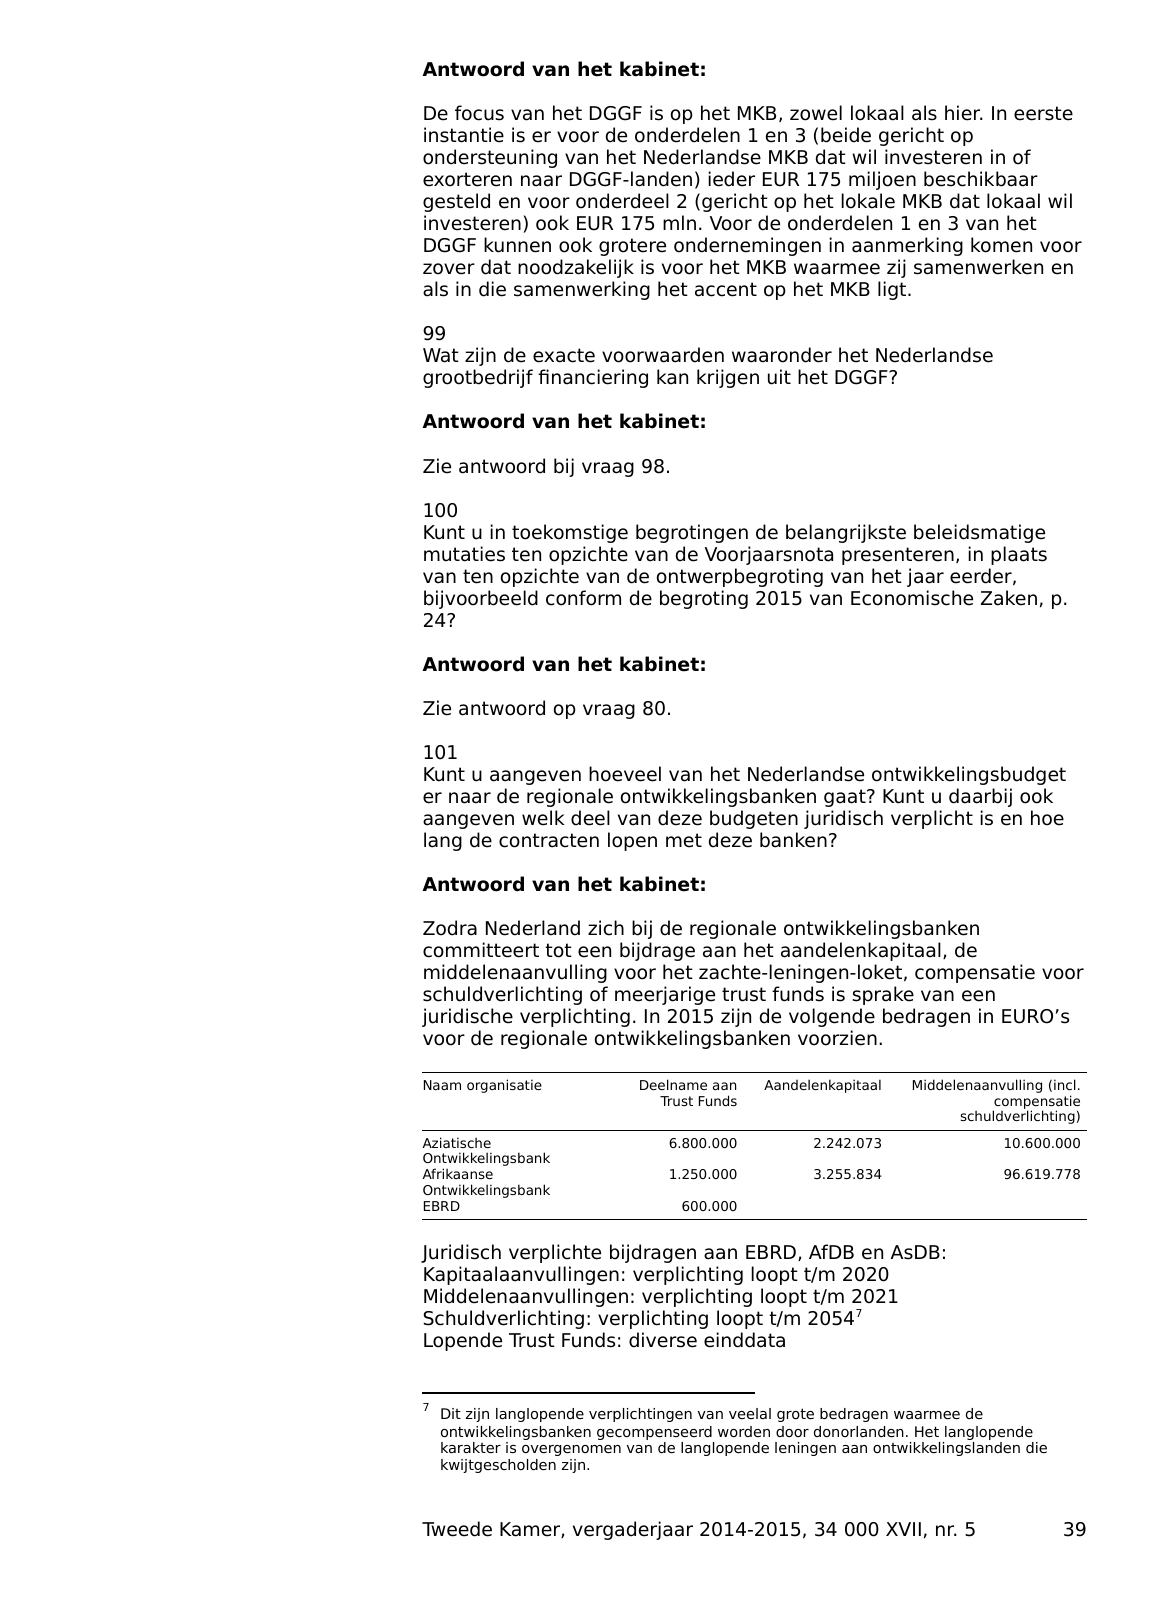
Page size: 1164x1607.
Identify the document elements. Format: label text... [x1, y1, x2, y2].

text 100 [422, 500, 1087, 522]
table_cell EBRD [422, 1198, 608, 1219]
table_cell 2.242.073 [743, 1131, 888, 1167]
table_header Naam organisatie [422, 1073, 608, 1130]
text Kunt u aangeven hoeveel van het Nederlandse ontwikkelingsbudget er naar de regionale ontwikkelingsbanken gaat? Kunt u daarbij ook aangeven welk deel van deze budgeten juridisch verplicht is en hoe lang de contracten lopen met deze banken? [422, 764, 1087, 852]
text Middelenaanvullingen: verplichting loopt t/m 2021 [422, 1286, 1087, 1308]
table_cell 600.000 [608, 1198, 743, 1219]
table_header Aandelenkapitaal [743, 1073, 888, 1130]
subtitle Antwoord van het kabinet: [422, 654, 1087, 676]
subtitle Antwoord van het kabinet: [422, 411, 1087, 433]
table_header Deelname aan Trust Funds [608, 1073, 743, 1130]
text 99 [422, 323, 1087, 345]
table_cell 3.255.834 [743, 1167, 888, 1198]
table_cell Aziatische Ontwikkelingsbank [422, 1131, 608, 1167]
text Schuldverlichting: verplichting loopt t/m 2054 [422, 1308, 1087, 1330]
text Kunt u in toekomstige begrotingen de belangrijkste beleidsmatige mutaties ten opzichte van de Voorjaarsnota presenteren, in plaats van ten opzichte van de ontwerpbegroting van het jaar eerder, bijvoorbeeld conform de begroting 2015 van Economische Zaken, p. 24? [422, 522, 1087, 632]
text Zie antwoord op vraag 80. [422, 698, 1087, 720]
subtitle Antwoord van het kabinet: [422, 59, 1087, 81]
text Juridisch verplichte bijdragen aan EBRD, AfDB en AsDB: [422, 1242, 1087, 1264]
table_cell Afrikaanse Ontwikkelingsbank [422, 1167, 608, 1198]
text 101 [422, 742, 1087, 764]
table_cell 1.250.000 [608, 1167, 743, 1198]
table_cell 10.600.000 [888, 1131, 1087, 1167]
table_cell 6.800.000 [608, 1131, 743, 1167]
table_cell [888, 1198, 1087, 1219]
text De focus van het DGGF is op het MKB, zowel lokaal als hier. In eerste instantie is er voor de onderdelen 1 en 3 (beide gericht op ondersteuning van het Nederlandse MKB dat wil investeren in of exorteren naar DGGF-landen) ieder EUR 175 miljoen beschikbaar gesteld en voor onderdeel 2 (gericht op het lokale MKB dat lokaal wil investeren) ook EUR 175 mln. Voor de onderdelen 1 en 3 van het DGGF kunnen ook grotere ondernemingen in aanmerking komen voor zover dat noodzakelijk is voor het MKB waarmee zij samenwerken en als in die samenwerking het accent op het MKB ligt. [422, 103, 1087, 301]
text Lopende Trust Funds: diverse einddata [422, 1330, 1087, 1352]
table_cell 96.619.778 [888, 1167, 1087, 1198]
table_header Middelenaanvulling (incl. compensatie schuldverlichting) [888, 1073, 1087, 1130]
text Zodra Nederland zich bij de regionale ontwikkelingsbanken committeert tot een bijdrage aan het aandelenkapitaal, de middelenaanvulling voor het zachte-leningen-loket, compensatie voor schuldverlichting of meerjarige trust funds is sprake van een juridische verplichting. In 2015 zijn de volgende bedragen in EURO’s voor de regionale ontwikkelingsbanken voorzien. [422, 918, 1087, 1050]
table_cell [743, 1198, 888, 1219]
subtitle Antwoord van het kabinet: [422, 874, 1087, 896]
text Kapitaalaanvullingen: verplichting loopt t/m 2020 [422, 1264, 1087, 1286]
text Zie antwoord bij vraag 98. [422, 456, 1087, 477]
text Dit zijn langlopende verplichtingen van veelal grote bedragen waarmee de ontwikkelingsbanken gecompenseerd worden door donorlanden. Het langlopende karakter is overgenomen van de langlopende leningen aan ontwikkelingslanden die kwijtgescholden zijn. [422, 1402, 1087, 1474]
text Wat zijn de exacte voorwaarden waaronder het Nederlandse grootbedrijf financiering kan krijgen uit het DGGF? [422, 345, 1087, 389]
